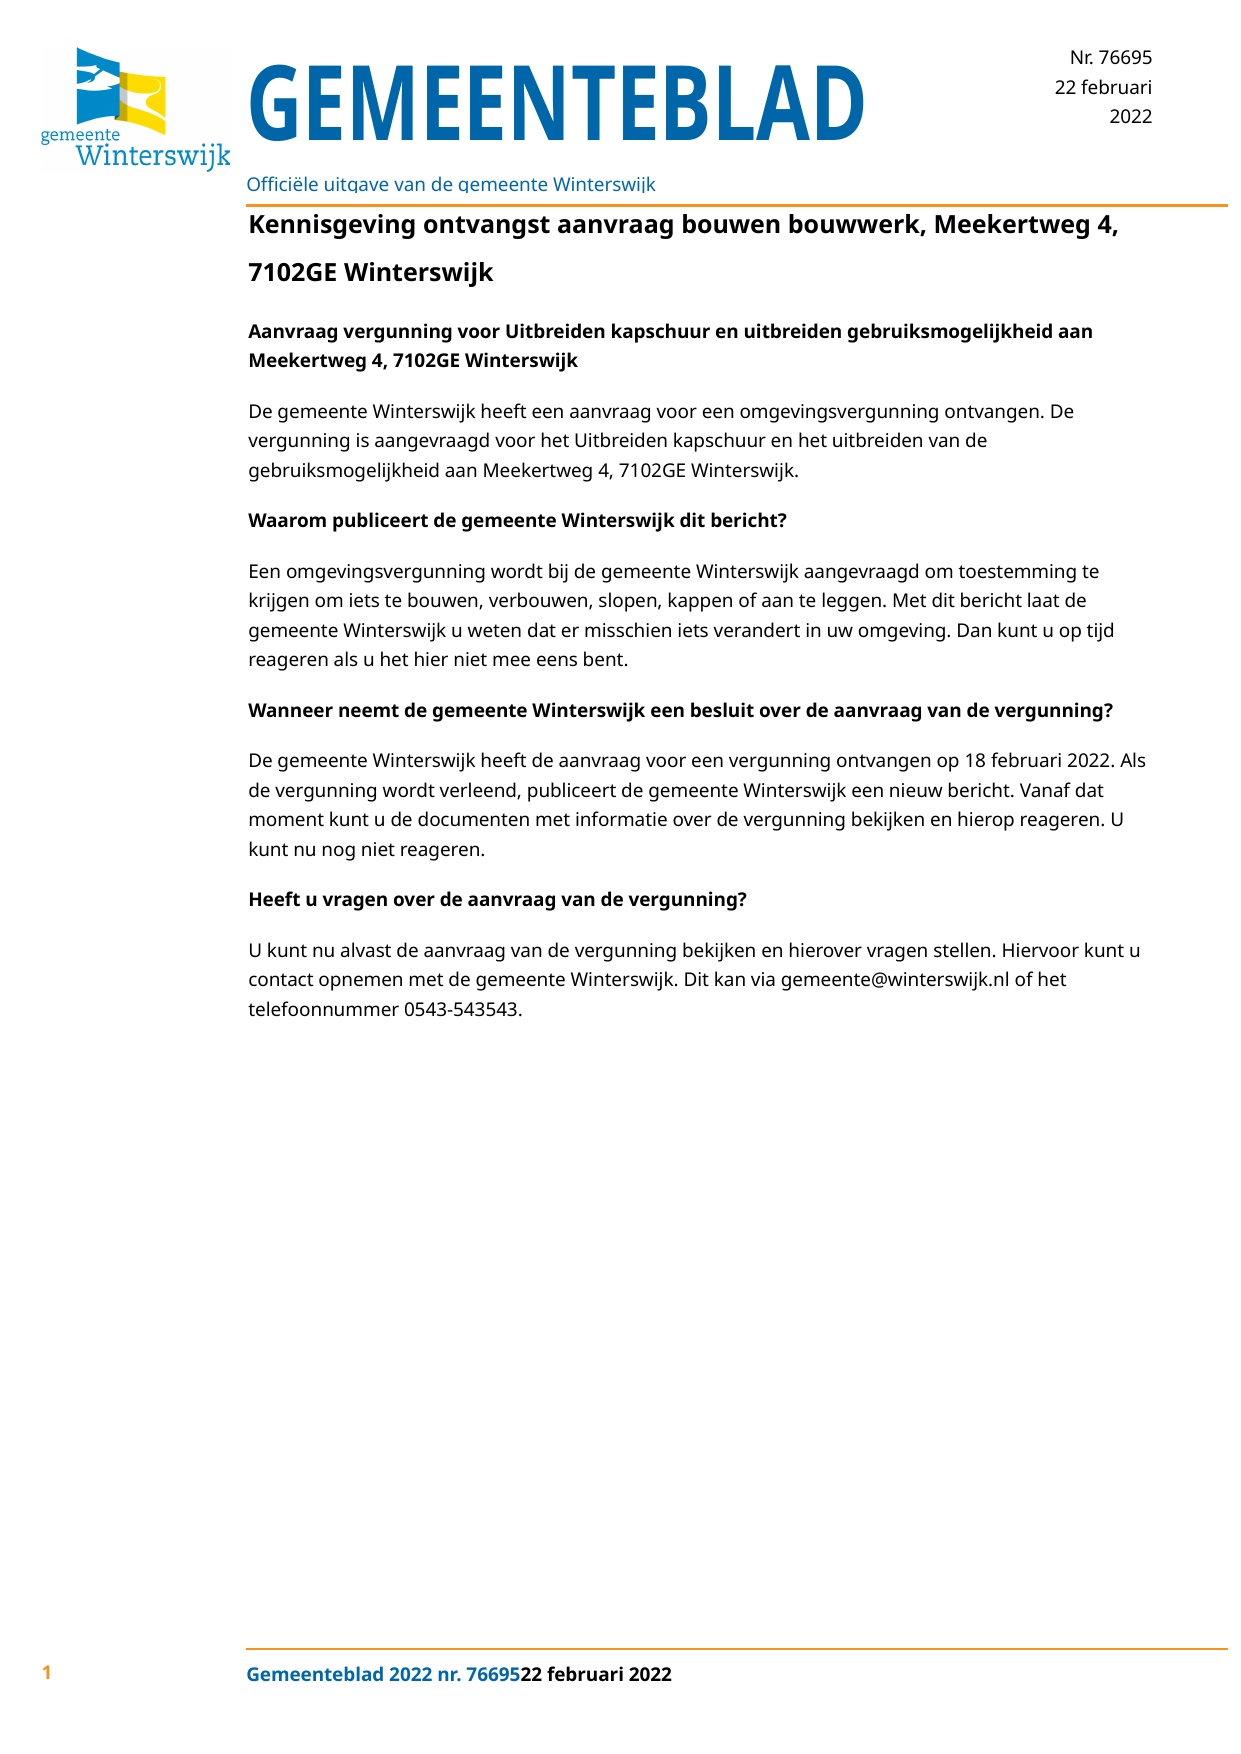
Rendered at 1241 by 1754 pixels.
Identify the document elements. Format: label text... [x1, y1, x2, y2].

text Een omgevingsvergunning wordt bij de gemeente Winterswijk aangevraagd om toestemming te krijgen om iets te bouwen, verbouwen, slopen, kappen of aan te leggen. Met dit bericht laat de gemeente Winterswijk u weten dat er misschien iets verandert in uw omgeving. Dan kunt u op tijd reageren als u het hier niet mee eens bent. [248, 558, 1152, 672]
text Kennisgeving ontvangst aanvraag bouwen bouwwerk, Meekertweg 4, 7102GE Winterswijk [248, 207, 1152, 288]
text Heeft u vragen over de aanvraag van de vergunning? [248, 887, 1152, 912]
text Aanvraag vergunning voor Uitbreiden kapschuur en uitbreiden gebruiksmogelijkheid aan Meekertweg 4, 7102GE Winterswijk [248, 318, 1152, 373]
picture [41, 47, 231, 172]
text De gemeente Winterswijk heeft een aanvraag voor een omgevingsvergunning ontvangen. De vergunning is aangevraagd voor het Uitbreiden kapschuur en het uitbreiden van de gebruiksmogelijkheid aan Meekertweg 4, 7102GE Winterswijk. [248, 398, 1152, 483]
text U kunt nu alvast de aanvraag van de vergunning bekijken en hierover vragen stellen. Hiervoor kunt u contact opnemen met de gemeente Winterswijk. Dit kan via gemeente@winterswijk.nl of het telefoonnummer 0543-543543. [248, 937, 1152, 1022]
picture [225, 153, 231, 162]
text Wanneer neemt de gemeente Winterswijk een besluit over de aanvraag van de vergunning? [248, 697, 1152, 723]
text Waarom publiceert de gemeente Winterswijk dit bericht? [248, 507, 1152, 533]
text De gemeente Winterswijk heeft de aanvraag voor een vergunning ontvangen op 18 februari 2022. Als de vergunning wordt verleend, publiceert de gemeente Winterswijk een nieuw bericht. Vanaf dat moment kunt u de documenten met informatie over de vergunning bekijken en hierop reageren. U kunt nu nog niet reageren. [248, 747, 1152, 862]
